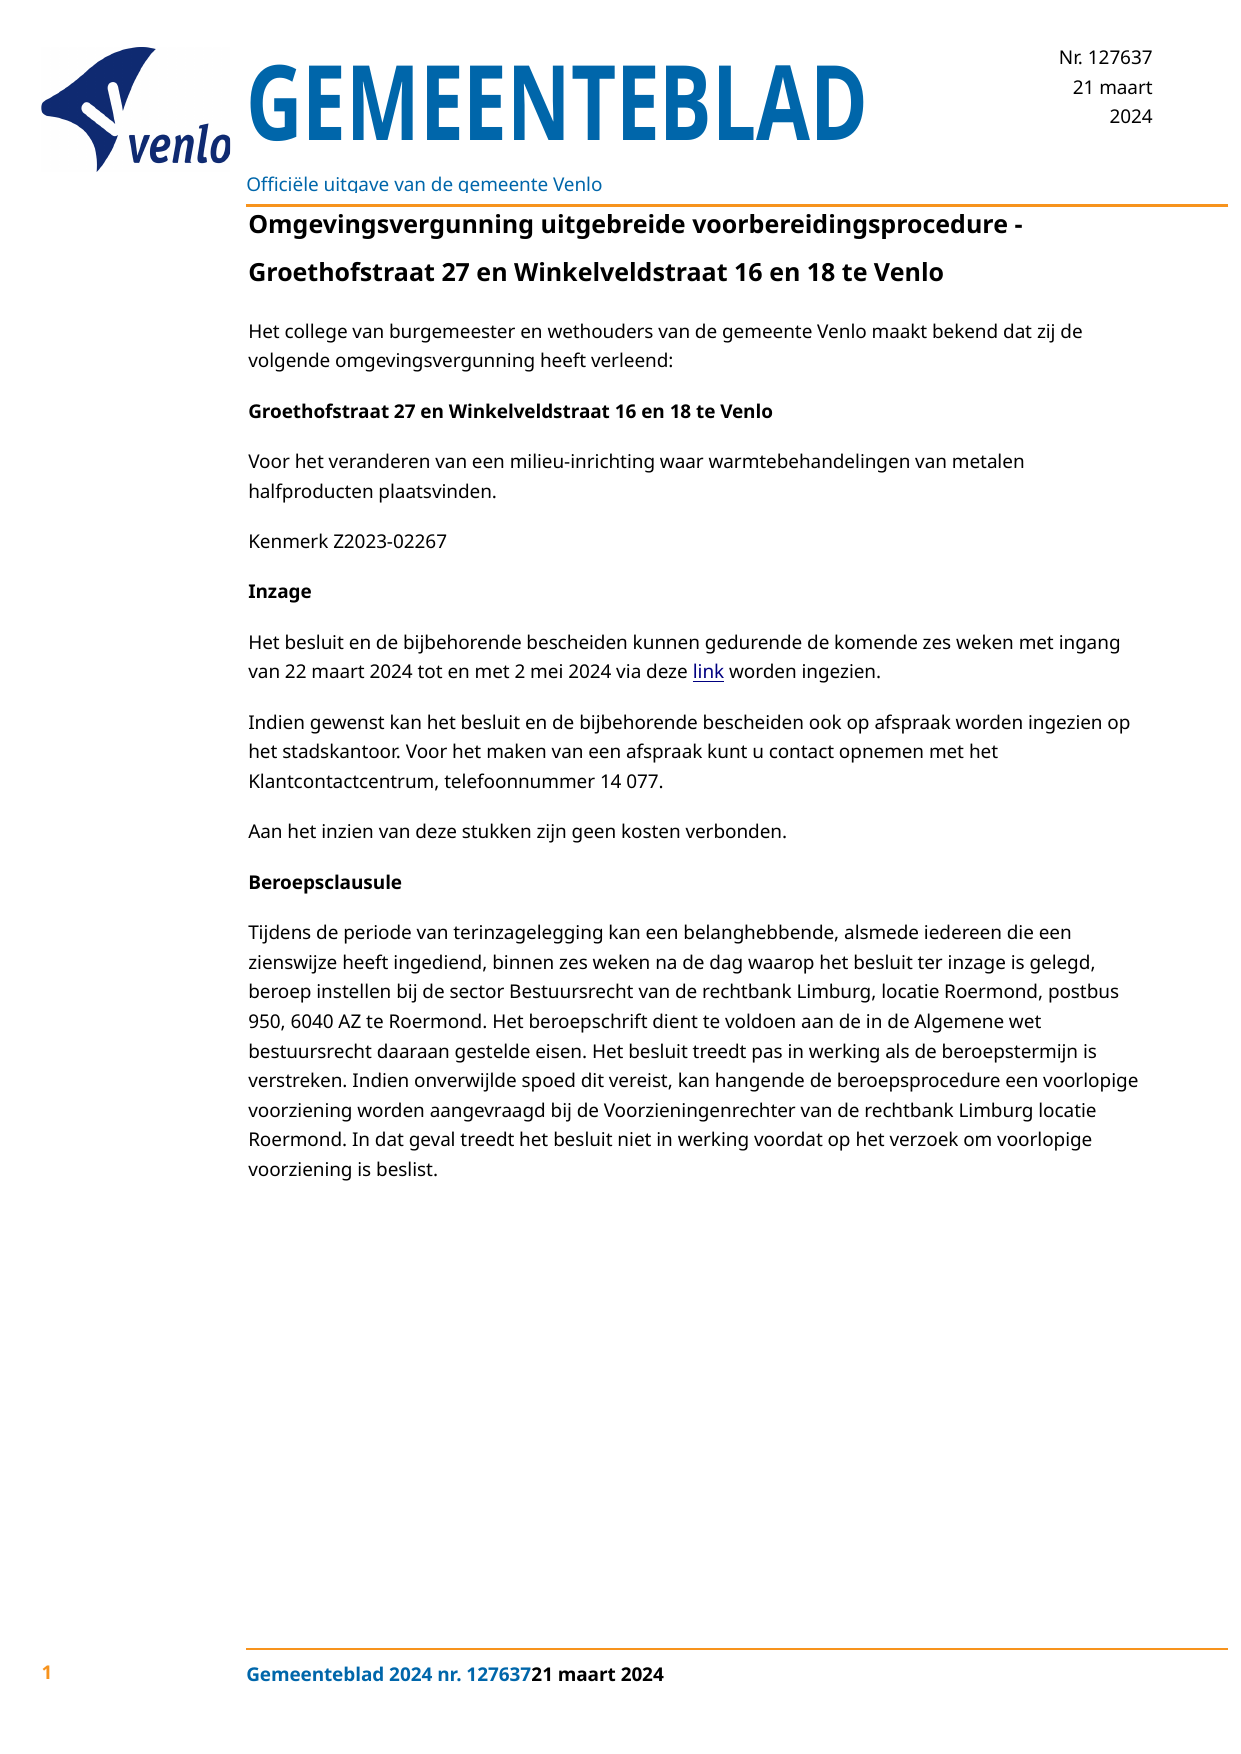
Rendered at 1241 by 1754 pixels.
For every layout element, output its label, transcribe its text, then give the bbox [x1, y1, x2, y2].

text Omgevingsvergunning uitgebreide voorbereidingsprocedure - Groethofstraat 27 en Winkelveldstraat 16 en 18 te Venlo [248, 207, 1152, 288]
text Tijdens de periode van terinzagelegging kan een belanghebbende, alsmede iedereen die een zienswijze heeft ingediend, binnen zes weken na de dag waarop het besluit ter inzage is gelegd, beroep instellen bij de sector Bestuursrecht van de rechtbank Limburg, locatie Roermond, postbus 950, 6040 AZ te Roermond. Het beroepschrift dient te voldoen aan de in de Algemene wet bestuursrecht daaraan gestelde eisen. Het besluit treedt pas in werking als de beroepstermijn is verstreken. Indien onverwijlde spoed dit vereist, kan hangende de beroepsprocedure een voorlopige voorziening worden aangevraagd bij de Voorzieningenrechter van de rechtbank Limburg locatie Roermond. In dat geval treedt het besluit niet in werking voordat op het verzoek om voorlopige voorziening is beslist. [248, 919, 1152, 1182]
text Indien gewenst kan het besluit en de bijbehorende bescheiden ook op afspraak worden ingezien op het stadskantoor. Voor het maken van een afspraak kunt u contact opnemen met het Klantcontactcentrum, telefoonnummer 14 077. [248, 709, 1152, 794]
text Groethofstraat 27 en Winkelveldstraat 16 en 18 te Venlo [248, 398, 1152, 424]
text Inzage [248, 579, 1152, 604]
picture [41, 47, 231, 172]
text Voor het veranderen van een milieu-inrichting waar warmtebehandelingen van metalen halfproducten plaatsvinden. [248, 448, 1152, 504]
text Beroepsclausule [248, 869, 1152, 895]
text Aan het inzien van deze stukken zijn geen kosten verbonden. [248, 819, 1152, 844]
text Het college van burgemeester en wethouders van de gemeente Venlo maakt bekend dat zij de volgende omgevingsvergunning heeft verleend: [248, 318, 1152, 373]
text Het besluit en de bijbehorende bescheiden kunnen gedurende de komende zes weken met ingang van 22 maart 2024 tot en met 2 mei 2024 via deze link worden ingezien. [248, 629, 1152, 684]
text Kenmerk Z2023-02267 [248, 528, 1152, 554]
